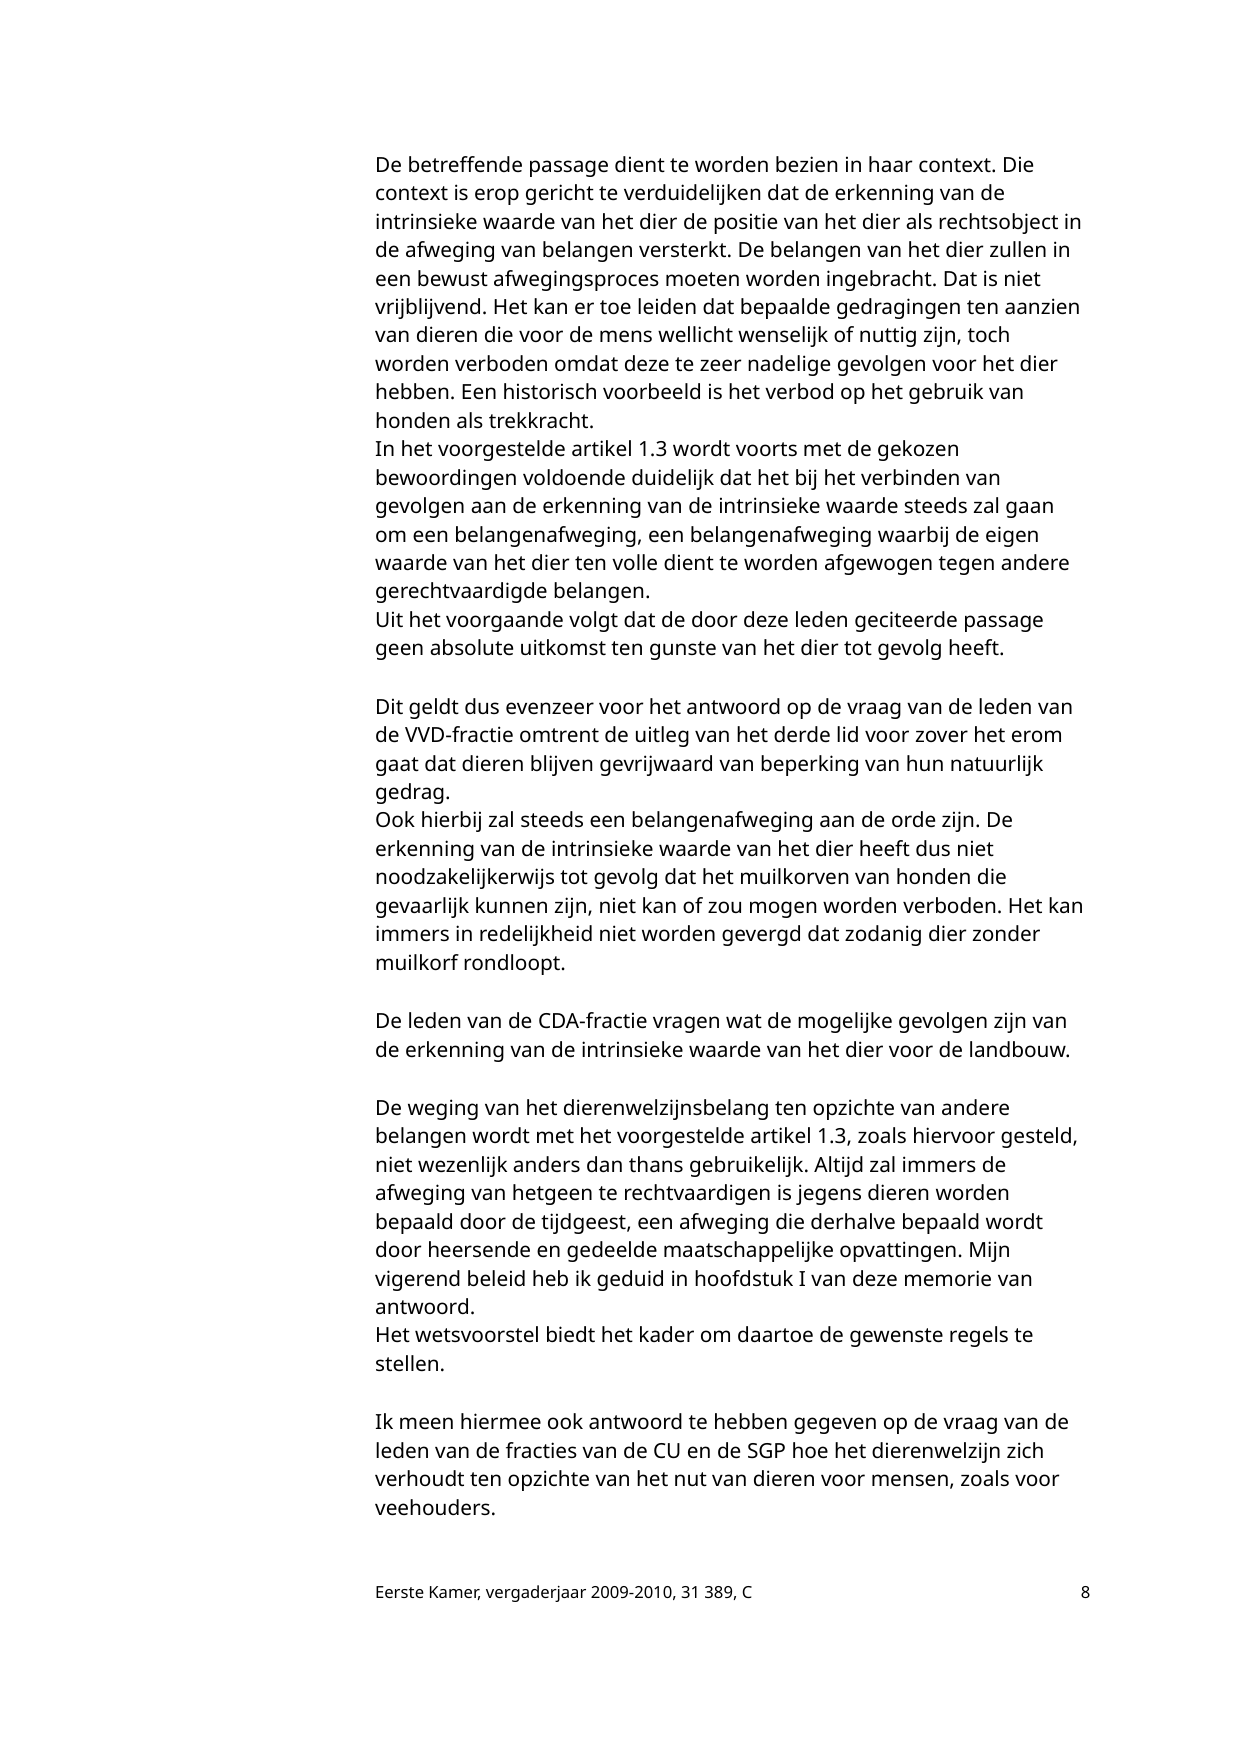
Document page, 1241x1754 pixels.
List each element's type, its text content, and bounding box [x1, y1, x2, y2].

text De weging van het dierenwelzijnsbelang ten opzichte van andere belangen wordt met het voorgestelde artikel 1.3, zoals hiervoor gesteld, niet wezenlijk anders dan thans gebruikelijk. Altijd zal immers de afweging van hetgeen te rechtvaardigen is jegens dieren worden bepaald door de tijdgeest, een afweging die derhalve bepaald wordt door heersende en gedeelde maatschappelijke opvattingen. Mijn vigerend beleid heb ik geduid in hoofdstuk I van deze memorie van antwoord. [375, 1093, 1090, 1321]
text Ik meen hiermee ook antwoord te hebben gegeven op de vraag van de leden van de fracties van de CU en de SGP hoe het dierenwelzijn zich verhoudt ten opzichte van het nut van dieren voor mensen, zoals voor veehouders. [375, 1407, 1090, 1521]
text Ook hierbij zal steeds een belangenafweging aan de orde zijn. De erkenning van de intrinsieke waarde van het dier heeft dus niet noodzakelijkerwijs tot gevolg dat het muilkorven van honden die gevaarlijk kunnen zijn, niet kan of zou mogen worden verboden. Het kan immers in redelijkheid niet worden gevergd dat zodanig dier zonder muilkorf rondloopt. [375, 806, 1090, 976]
text De betreffende passage dient te worden bezien in haar context. Die context is erop gericht te verduidelijken dat de erkenning van de intrinsieke waarde van het dier de positie van het dier als rechtsobject in de afweging van belangen versterkt. De belangen van het dier zullen in een bewust afwegingsproces moeten worden ingebracht. Dat is niet vrijblijvend. Het kan er toe leiden dat bepaalde gedragingen ten aanzien van dieren die voor de mens wellicht wenselijk of nuttig zijn, toch worden verboden omdat deze te zeer nadelige gevolgen voor het dier hebben. Een historisch voorbeeld is het verbod op het gebruik van honden als trekkracht. [375, 150, 1090, 434]
text Het wetsvoorstel biedt het kader om daartoe de gewenste regels te stellen. [375, 1321, 1090, 1377]
text De leden van de CDA-fractie vragen wat de mogelijke gevolgen zijn van de erkenning van de intrinsieke waarde van het dier voor de landbouw. [375, 1006, 1090, 1063]
text Uit het voorgaande volgt dat de door deze leden geciteerde passage geen absolute uitkomst ten gunste van het dier tot gevolg heeft. [375, 605, 1090, 662]
text In het voorgestelde artikel 1.3 wordt voorts met de gekozen bewoordingen voldoende duidelijk dat het bij het verbinden van gevolgen aan de erkenning van de intrinsieke waarde steeds zal gaan om een belangenafweging, een belangenafweging waarbij de eigen waarde van het dier ten volle dient te worden afgewogen tegen andere gerechtvaardigde belangen. [375, 434, 1090, 605]
text Dit geldt dus evenzeer voor het antwoord op de vraag van de leden van de VVD-fractie omtrent de uitleg van het derde lid voor zover het erom gaat dat dieren blijven gevrijwaard van beperking van hun natuurlijk gedrag. [375, 692, 1090, 806]
